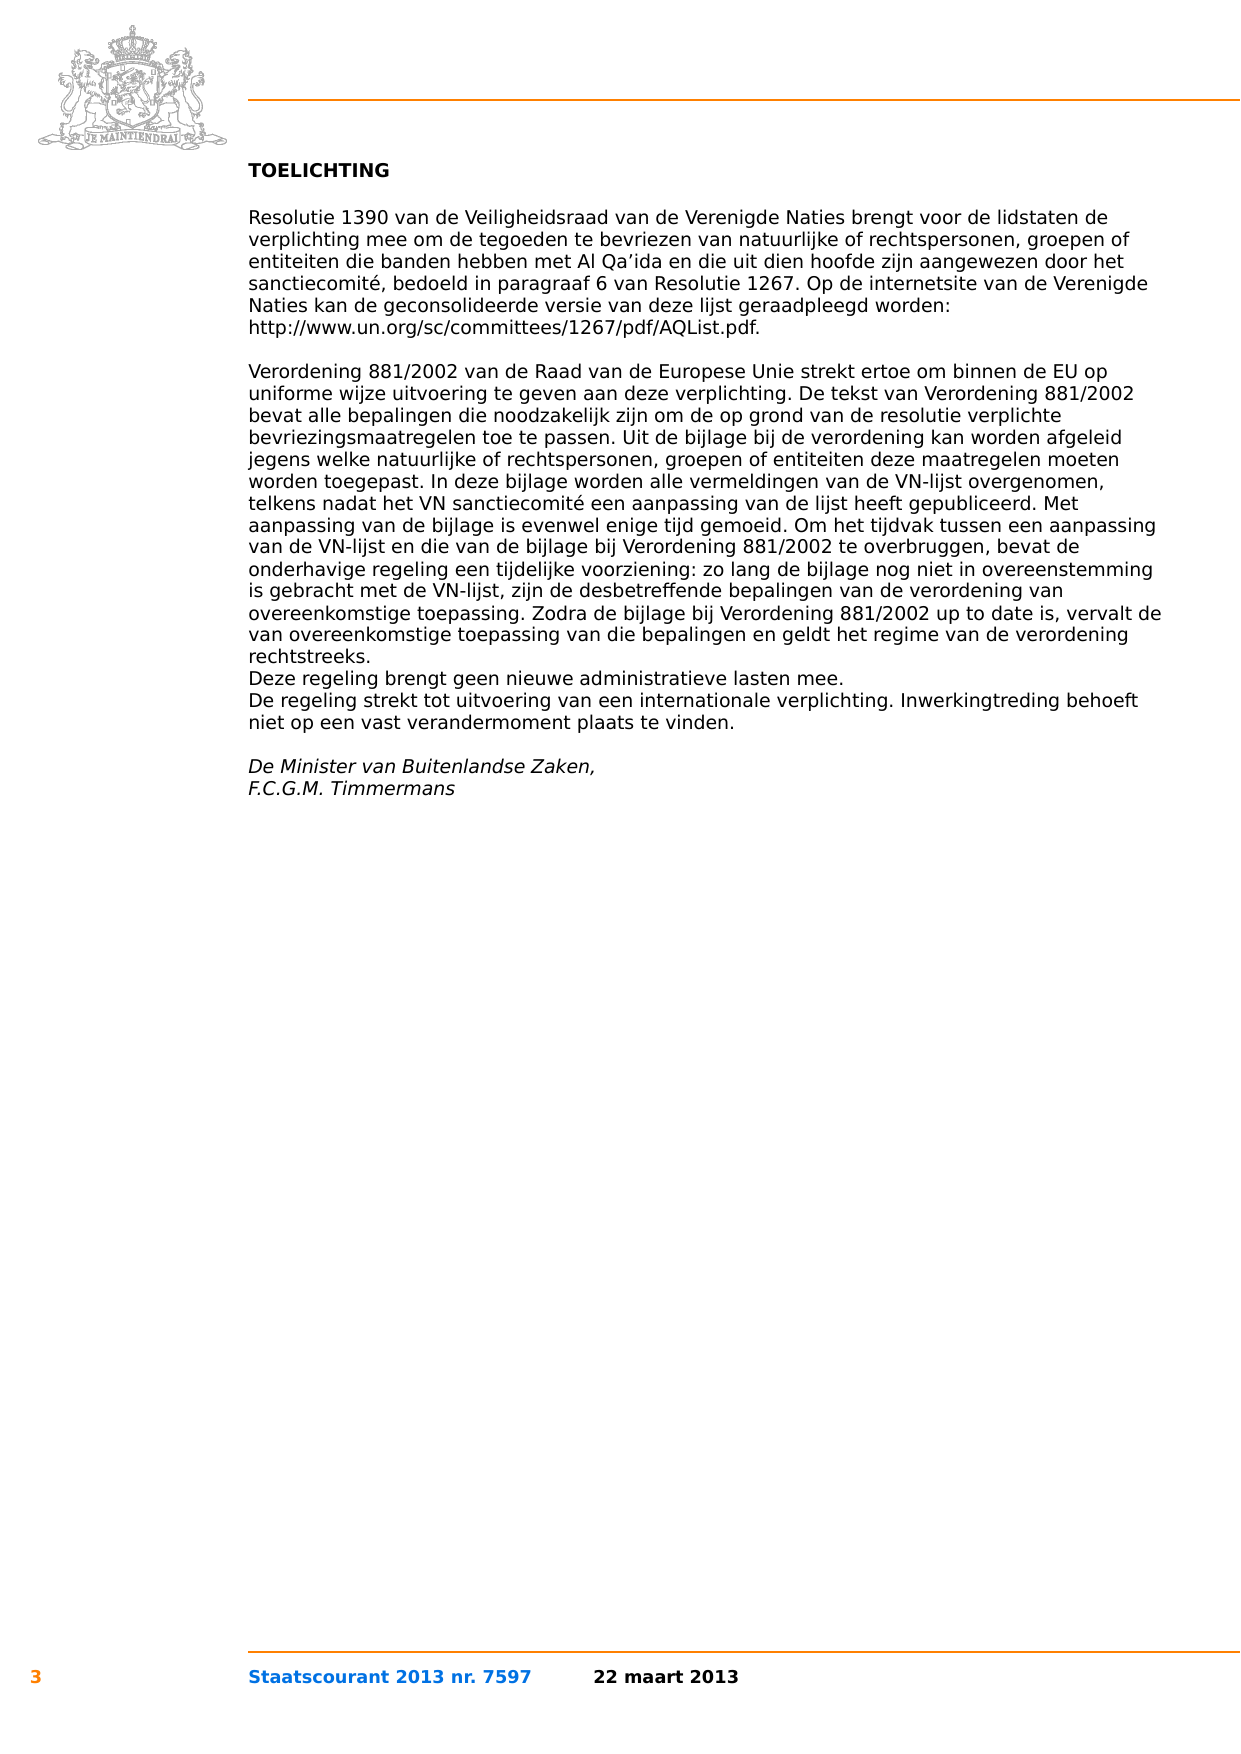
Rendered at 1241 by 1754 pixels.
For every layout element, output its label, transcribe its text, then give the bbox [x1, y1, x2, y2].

text De Minister van Buitenlandse Zaken, F.C.G.M. Timmermans [248, 756, 1163, 800]
text De regeling strekt tot uitvoering van een internationale verplichting. Inwerkingtreding behoeft niet op een vast verandermoment plaats te vinden. [248, 690, 1163, 734]
text Deze regeling brengt geen nieuwe administratieve lasten mee. [248, 668, 1163, 690]
picture [38, 25, 227, 150]
text Resolutie 1390 van de Veiligheidsraad van de Verenigde Naties brengt voor de lidstaten de verplichting mee om de tegoeden te bevriezen van natuurlĳke of rechtspersonen, groepen of entiteiten die banden hebben met Al Qa’ida en die uit dien hoofde zijn aangewezen door het sanctiecomité, bedoeld in paragraaf 6 van Resolutie 1267. Op de internetsite van de Verenigde Naties kan de geconsolideerde versie van deze lijst geraadpleegd worden: http://www.un.org/sc/committees/1267/pdf/AQList.pdf. [248, 207, 1163, 339]
text Verordening 881/2002 van de Raad van de Europese Unie strekt ertoe om binnen de EU op uniforme wijze uitvoering te geven aan deze verplichting. De tekst van Verordening 881/2002 bevat alle bepalingen die noodzakelijk zijn om de op grond van de resolutie verplichte bevriezingsmaatregelen toe te passen. Uit de bijlage bij de verordening kan worden afgeleid jegens welke natuurlĳke of rechtspersonen, groepen of entiteiten deze maatregelen moeten worden toegepast. In deze bijlage worden alle vermeldingen van de VN-lijst overgenomen, telkens nadat het VN sanctiecomité een aanpassing van de lijst heeft gepubliceerd. Met aanpassing van de bijlage is evenwel enige tijd gemoeid. Om het tijdvak tussen een aanpassing van de VN-lijst en die van de bijlage bij Verordening 881/2002 te overbruggen, bevat de onderhavige regeling een tijdelijke voorziening: zo lang de bijlage nog niet in overeenstemming is gebracht met de VN-lijst, zijn de desbetreffende bepalingen van de verordening van overeenkomstige toepassing. Zodra de bijlage bij Verordening 881/2002 up to date is, vervalt de van overeenkomstige toepassing van die bepalingen en geldt het regime van de verordening rechtstreeks. [248, 361, 1163, 668]
subtitle TOELICHTING [248, 160, 1163, 182]
